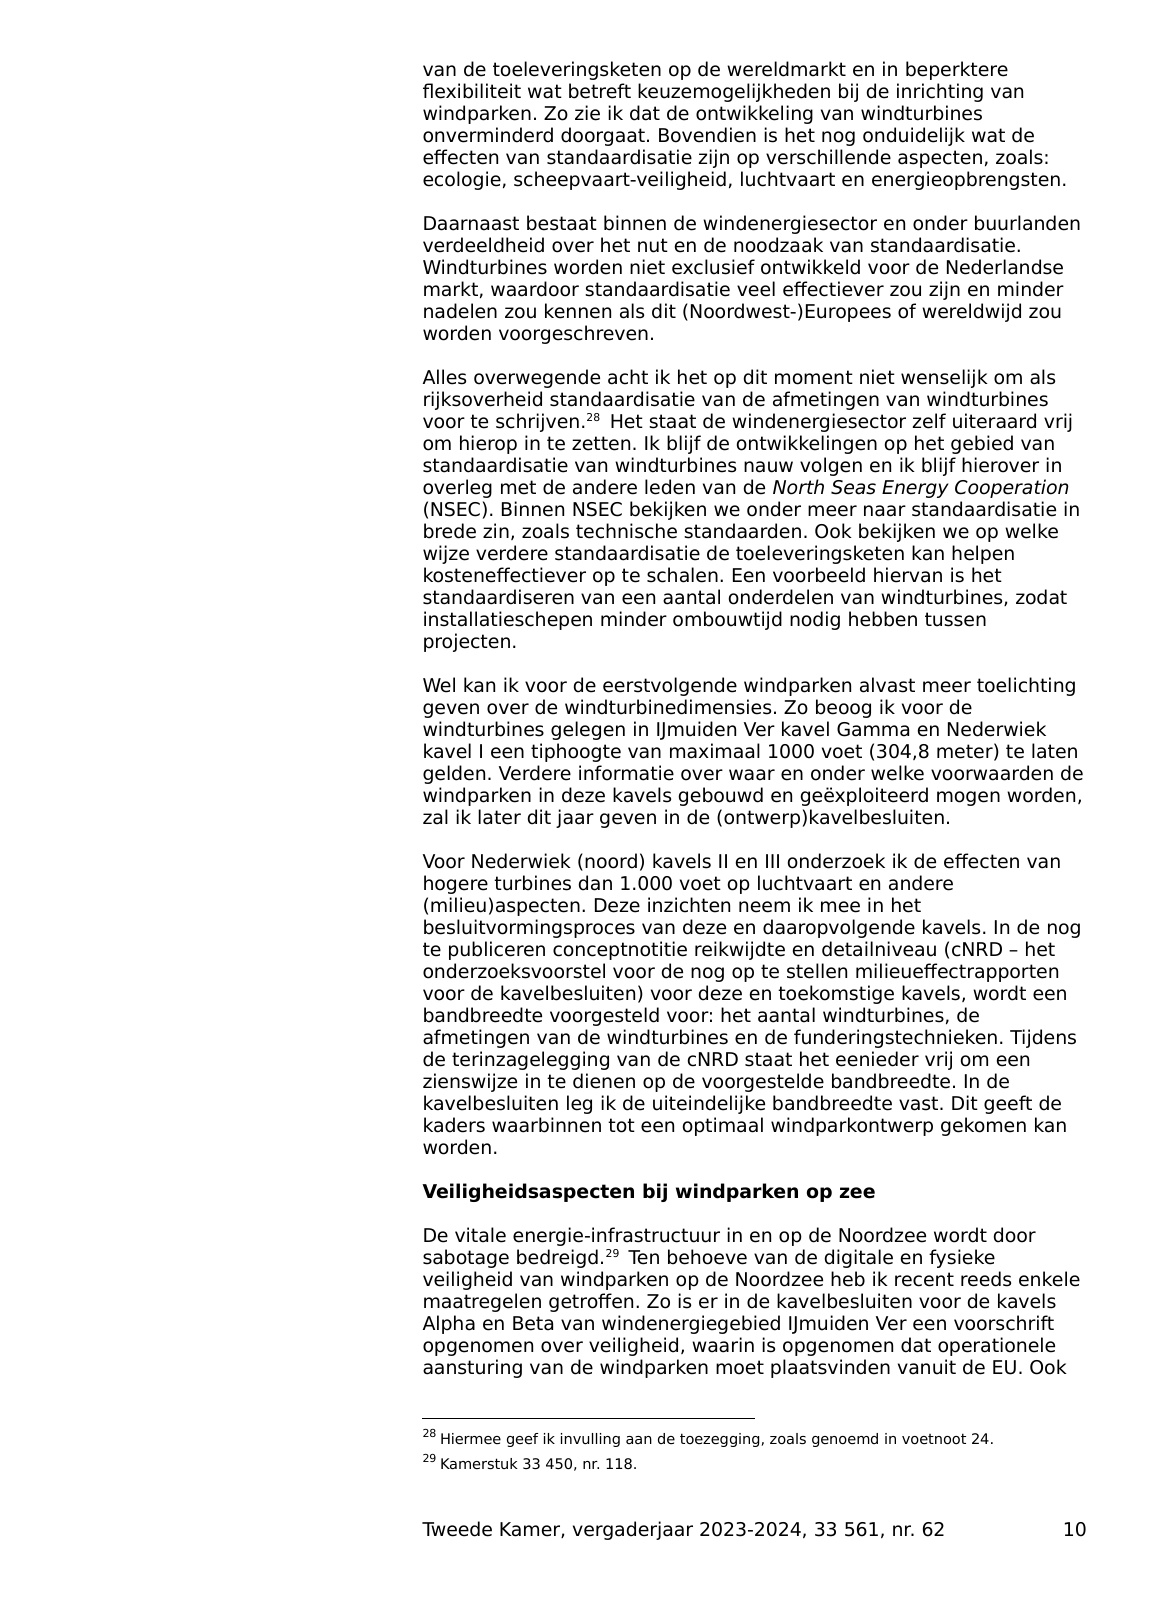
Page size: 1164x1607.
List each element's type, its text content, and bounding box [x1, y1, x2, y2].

text Kamerstuk 33 450, nr. 118. [422, 1452, 1087, 1474]
text Daarnaast bestaat binnen de windenergiesector en onder buurlanden verdeeldheid over het nut en de noodzaak van standaardisatie. Windturbines worden niet exclusief ontwikkeld voor de Nederlandse markt, waardoor standaardisatie veel effectiever zou zijn en minder nadelen zou kennen als dit (Noordwest-)Europees of wereldwijd zou worden voorgeschreven. [422, 213, 1087, 345]
text Voor Nederwiek (noord) kavels II en III onderzoek ik de effecten van hogere turbines dan 1.000 voet op luchtvaart en andere (milieu)aspecten. Deze inzichten neem ik mee in het besluitvormingsproces van deze en daaropvolgende kavels. In de nog te publiceren conceptnotitie reikwijdte en detailniveau (cNRD – het onderzoeksvoorstel voor de nog op te stellen milieueffectrapporten voor de kavelbesluiten) voor deze en toekomstige kavels, wordt een bandbreedte voorgesteld voor: het aantal windturbines, de afmetingen van de windturbines en de funderingstechnieken. Tijdens de terinzagelegging van de cNRD staat het eenieder vrij om een zienswijze in te dienen op de voorgestelde bandbreedte. In de kavelbesluiten leg ik de uiteindelijke bandbreedte vast. Dit geeft de kaders waarbinnen tot een optimaal windparkontwerp gekomen kan worden. [422, 851, 1087, 1159]
text De vitale energie-infrastructuur in en op de Noordzee wordt door sabotage bedreigd. Ten behoeve van de digitale en fysieke veiligheid van windparken op de Noordzee heb ik recent reeds enkele maatregelen getroffen. Zo is er in de kavelbesluiten voor de kavels Alpha en Beta van windenergiegebied IJmuiden Ver een voorschrift opgenomen over veiligheid, waarin is opgenomen dat operationele aansturing van de windparken moet plaatsvinden vanuit de EU. Ook [422, 1225, 1087, 1379]
text Wel kan ik voor de eerstvolgende windparken alvast meer toelichting geven over de windturbinedimensies. Zo beoog ik voor de windturbines gelegen in IJmuiden Ver kavel Gamma en Nederwiek kavel I een tiphoogte van maximaal 1000 voet (304,8 meter) te laten gelden. Verdere informatie over waar en onder welke voorwaarden de windparken in deze kavels gebouwd en geëxploiteerd mogen worden, zal ik later dit jaar geven in de (ontwerp)kavelbesluiten. [422, 675, 1087, 829]
text van de toeleveringsketen op de wereldmarkt en in beperktere flexibiliteit wat betreft keuzemogelijkheden bij de inrichting van windparken. Zo zie ik dat de ontwikkeling van windturbines onverminderd doorgaat. Bovendien is het nog onduidelijk wat de effecten van standaardisatie zijn op verschillende aspecten, zoals: ecologie, scheepvaart-veiligheid, luchtvaart en energieopbrengsten. [422, 59, 1087, 191]
text Hiermee geef ik invulling aan de toezegging, zoals genoemd in voetnoot 24. [422, 1427, 1087, 1449]
subtitle Veiligheidsaspecten bij windparken op zee [422, 1181, 1087, 1203]
text Alles overwegende acht ik het op dit moment niet wenselijk om als rijksoverheid standaardisatie van de afmetingen van windturbines voor te schrijven. Het staat de windenergiesector zelf uiteraard vrij om hierop in te zetten. Ik blijf de ontwikkelingen op het gebied van standaardisatie van windturbines nauw volgen en ik blijf hierover in overleg met de andere leden van de North Seas Energy Cooperation (NSEC). Binnen NSEC bekijken we onder meer naar standaardisatie in brede zin, zoals technische standaarden. Ook bekijken we op welke wijze verdere standaardisatie de toeleveringsketen kan helpen kosteneffectiever op te schalen. Een voorbeeld hiervan is het standaardiseren van een aantal onderdelen van windturbines, zodat installatieschepen minder ombouwtijd nodig hebben tussen projecten. [422, 367, 1087, 653]
